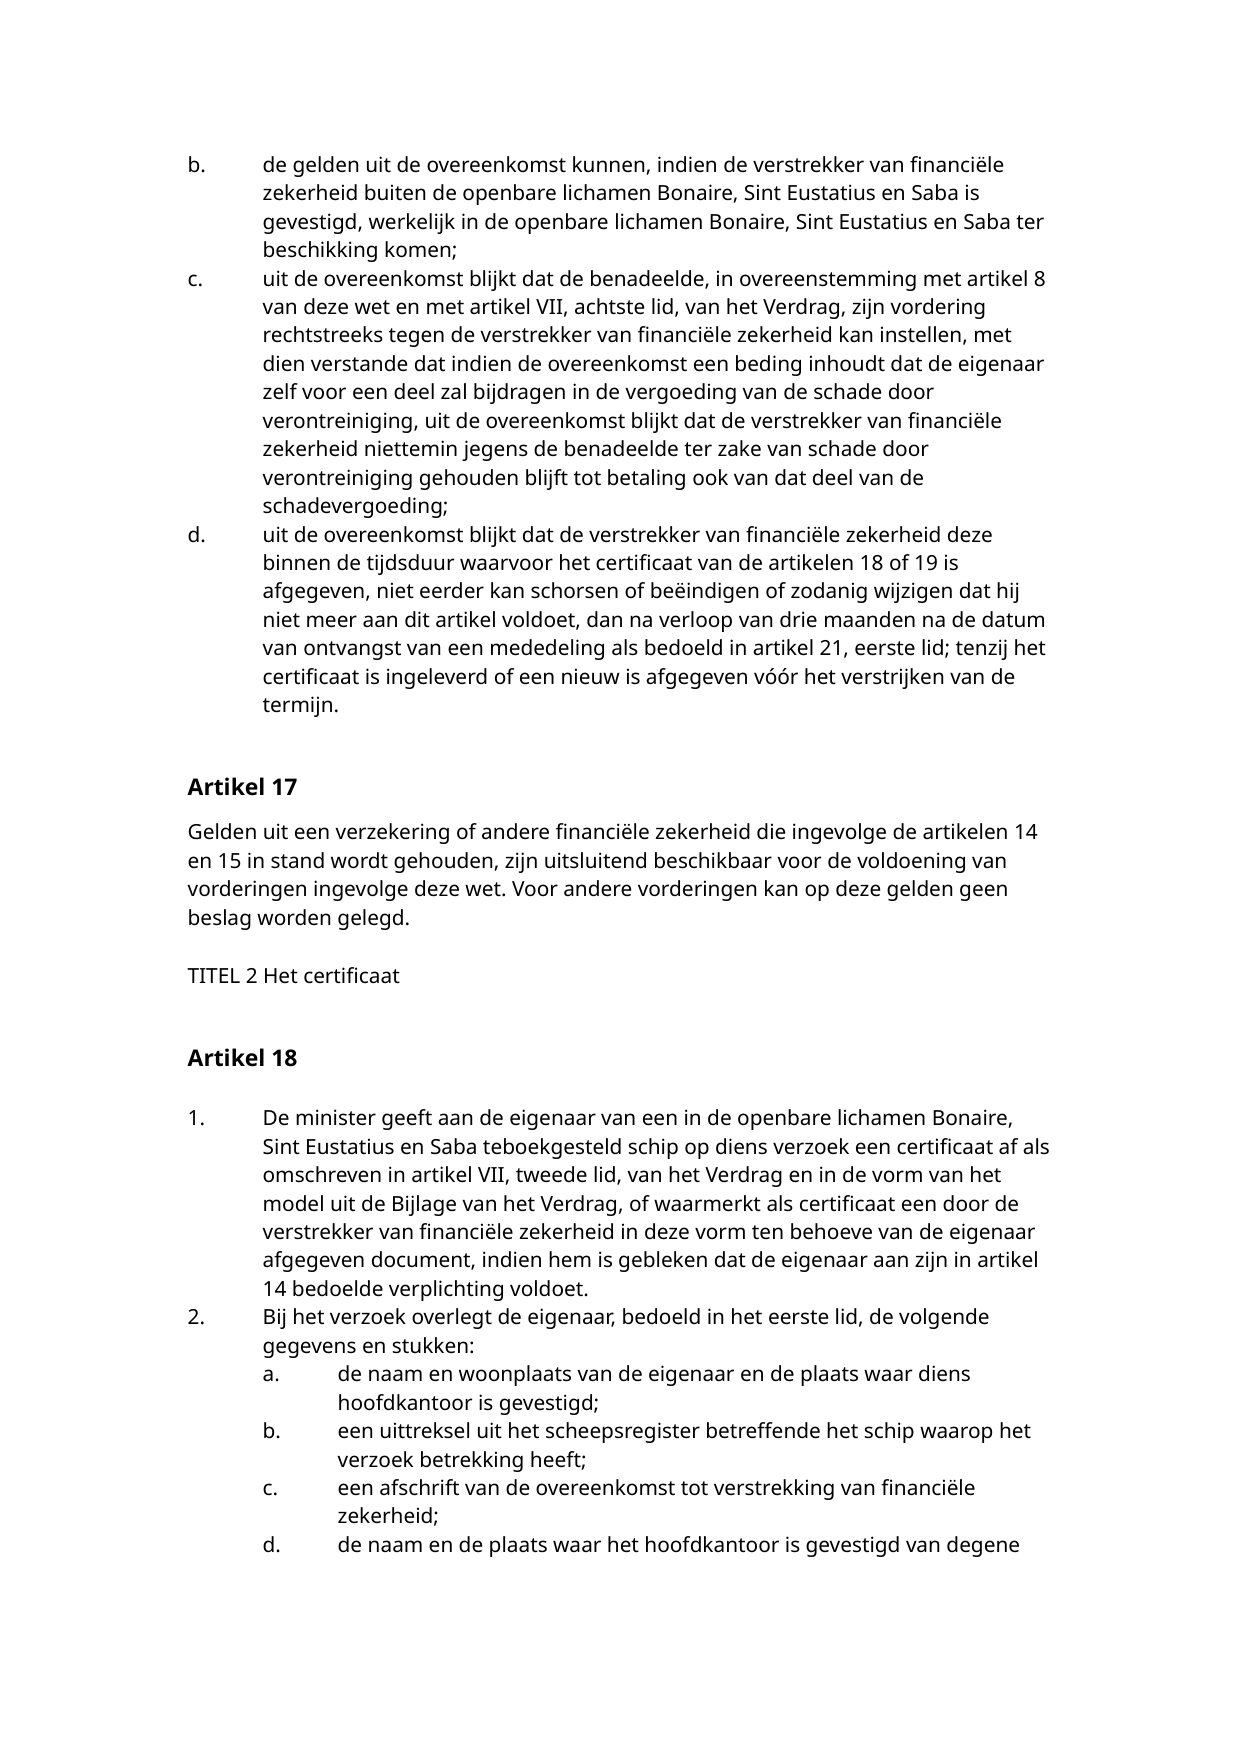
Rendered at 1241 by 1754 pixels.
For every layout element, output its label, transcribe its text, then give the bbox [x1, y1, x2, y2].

list de naam en woonplaats van de eigenaar en de plaats waar diens hoofdkantoor is gevestigd; [262, 1359, 1053, 1416]
text Gelden uit een verzekering of andere financiële zekerheid die ingevolge de artikelen 14 en 15 in stand wordt gehouden, zijn uitsluitend beschikbaar voor de voldoening van vorderingen ingevolge deze wet. Voor andere vorderingen kan op deze gelden geen beslag worden gelegd. [187, 817, 1053, 931]
list de naam en de plaats waar het hoofdkantoor is gevestigd van degene [262, 1530, 1053, 1558]
subtitle TITEL 2 Het certificaat [187, 961, 1053, 990]
list een afschrift van de overeenkomst tot verstrekking van financiële zekerheid; [262, 1473, 1053, 1530]
list uit de overeenkomst blijkt dat de verstrekker van financiële zekerheid deze binnen de tijdsduur waarvoor het certificaat van de artikelen 18 of 19 is afgegeven, niet eerder kan schorsen of beëindigen of zodanig wijzigen dat hij niet meer aan dit artikel voldoet, dan na verloop van drie maanden na de datum van ontvangst van een mededeling als bedoeld in artikel 21, eerste lid; tenzij het certificaat is ingeleverd of een nieuw is afgegeven vóór het verstrijken van de termijn. [187, 520, 1053, 719]
subtitle Artikel 18 [187, 1042, 1053, 1073]
list Bij het verzoek overlegt de eigenaar, bedoeld in het eerste lid, de volgende gegevens en stukken: [187, 1302, 1053, 1359]
subtitle Artikel 17 [187, 771, 1053, 802]
list uit de overeenkomst blijkt dat de benadeelde, in overeenstemming met artikel 8 van deze wet en met artikel VII, achtste lid, van het Verdrag, zijn vordering rechtstreeks tegen de verstrekker van financiële zekerheid kan instellen, met dien verstande dat indien de overeenkomst een beding inhoudt dat de eigenaar zelf voor een deel zal bijdragen in de vergoeding van de schade door verontreiniging, uit de overeenkomst blijkt dat de verstrekker van financiële zekerheid niettemin jegens de benadeelde ter zake van schade door verontreiniging gehouden blijft tot betaling ook van dat deel van de schadevergoeding; [187, 264, 1053, 520]
list een uittreksel uit het scheepsregister betreffende het schip waarop het verzoek betrekking heeft; [262, 1416, 1053, 1473]
list de gelden uit de overeenkomst kunnen, indien de verstrekker van financiële zekerheid buiten de openbare lichamen Bonaire, Sint Eustatius en Saba is gevestigd, werkelijk in de openbare lichamen Bonaire, Sint Eustatius en Saba ter beschikking komen; [187, 150, 1053, 264]
list De minister geeft aan de eigenaar van een in de openbare lichamen Bonaire, Sint Eustatius en Saba teboekgesteld schip op diens verzoek een certificaat af als omschreven in artikel VII, tweede lid, van het Verdrag en in de vorm van het model uit de Bijlage van het Verdrag, of waarmerkt als certificaat een door de verstrekker van financiële zekerheid in deze vorm ten behoeve van de eigenaar afgegeven document, indien hem is gebleken dat de eigenaar aan zijn in artikel 14 bedoelde verplichting voldoet. [187, 1103, 1053, 1302]
